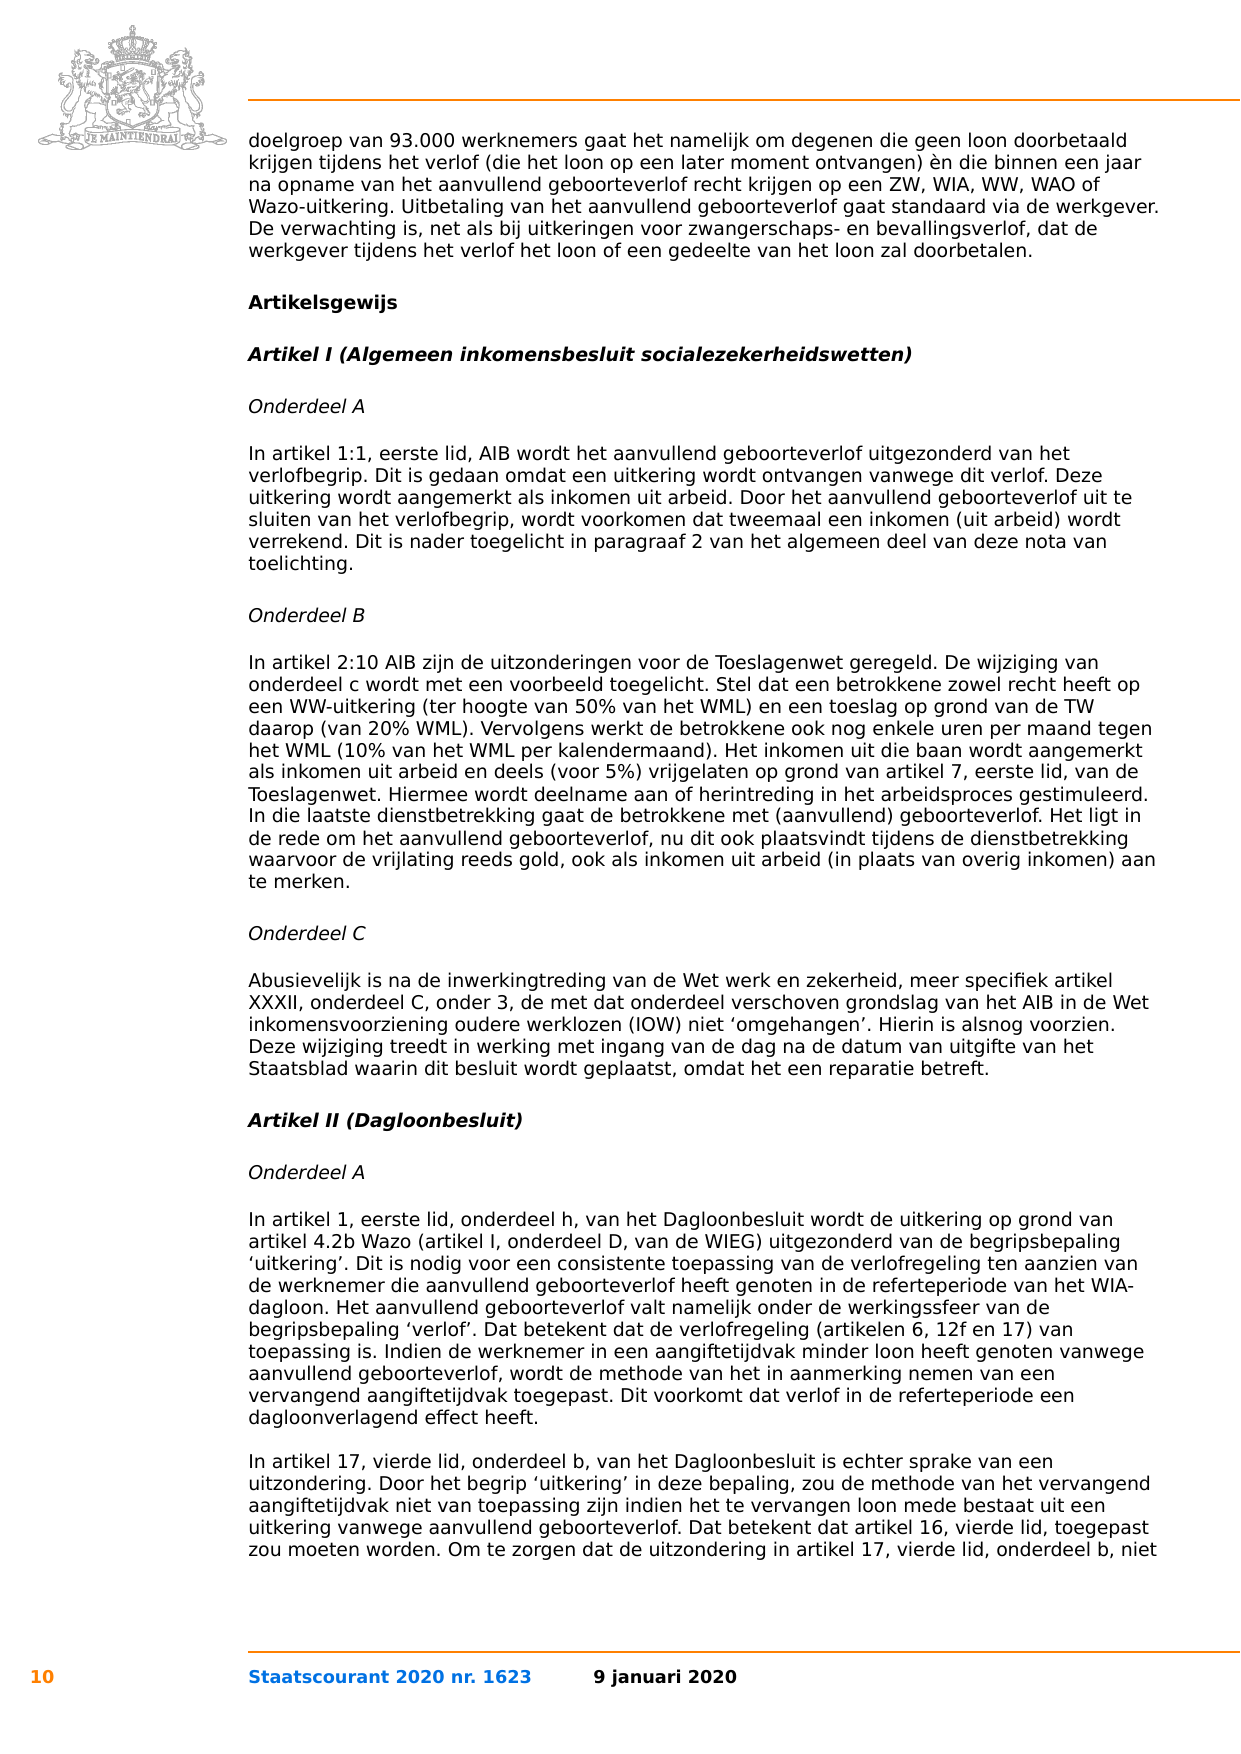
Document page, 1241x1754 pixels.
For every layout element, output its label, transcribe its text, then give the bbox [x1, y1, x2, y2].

subtitle Artikelsgewijs [248, 292, 1163, 314]
picture [38, 25, 227, 150]
subtitle Onderdeel C [248, 923, 1163, 945]
text In artikel 2:10 AIB zijn de uitzonderingen voor de Toeslagenwet geregeld. De wijziging van onderdeel c wordt met een voorbeeld toegelicht. Stel dat een betrokkene zowel recht heeft op een WW-uitkering (ter hoogte van 50% van het WML) en een toeslag op grond van de TW daarop (van 20% WML). Vervolgens werkt de betrokkene ook nog enkele uren per maand tegen het WML (10% van het WML per kalendermaand). Het inkomen uit die baan wordt aangemerkt als inkomen uit arbeid en deels (voor 5%) vrijgelaten op grond van artikel 7, eerste lid, van de Toeslagenwet. Hiermee wordt deelname aan of herintreding in het arbeidsproces gestimuleerd. In die laatste dienstbetrekking gaat de betrokkene met (aanvullend) geboorteverlof. Het ligt in de rede om het aanvullend geboorteverlof, nu dit ook plaatsvindt tijdens de dienstbetrekking waarvoor de vrijlating reeds gold, ook als inkomen uit arbeid (in plaats van overig inkomen) aan te merken. [248, 652, 1163, 893]
text In artikel 17, vierde lid, onderdeel b, van het Dagloonbesluit is echter sprake van een uitzondering. Door het begrip ‘uitkering’ in deze bepaling, zou de methode van het vervangend aangiftetijdvak niet van toepassing zijn indien het te vervangen loon mede bestaat uit een uitkering vanwege aanvullend geboorteverlof. Dat betekent dat artikel 16, vierde lid, toegepast zou moeten worden. Om te zorgen dat de uitzondering in artikel 17, vierde lid, onderdeel b, niet [248, 1451, 1163, 1561]
text Abusievelijk is na de inwerkingtreding van de Wet werk en zekerheid, meer specifiek artikel XXXII, onderdeel C, onder 3, de met dat onderdeel verschoven grondslag van het AIB in de Wet inkomensvoorziening oudere werklozen (IOW) niet ‘omgehangen’. Hierin is alsnog voorzien. Deze wijziging treedt in werking met ingang van de dag na de datum van uitgifte van het Staatsblad waarin dit besluit wordt geplaatst, omdat het een reparatie betreft. [248, 970, 1163, 1080]
subtitle Onderdeel A [248, 1162, 1163, 1184]
text In artikel 1:1, eerste lid, AIB wordt het aanvullend geboorteverlof uitgezonderd van het verlofbegrip. Dit is gedaan omdat een uitkering wordt ontvangen vanwege dit verlof. Deze uitkering wordt aangemerkt als inkomen uit arbeid. Door het aanvullend geboorteverlof uit te sluiten van het verlofbegrip, wordt voorkomen dat tweemaal een inkomen (uit arbeid) wordt verrekend. Dit is nader toegelicht in paragraaf 2 van het algemeen deel van deze nota van toelichting. [248, 443, 1163, 574]
text doelgroep van 93.000 werknemers gaat het namelijk om degenen die geen loon doorbetaald krijgen tijdens het verlof (die het loon op een later moment ontvangen) èn die binnen een jaar na opname van het aanvullend geboorteverlof recht krijgen op een ZW, WIA, WW, WAO of Wazo-uitkering. Uitbetaling van het aanvullend geboorteverlof gaat standaard via de werkgever. De verwachting is, net als bij uitkeringen voor zwangerschaps- en bevallingsverlof, dat de werkgever tijdens het verlof het loon of een gedeelte van het loon zal doorbetalen. [248, 130, 1163, 262]
subtitle Artikel I (Algemeen inkomensbesluit socialezekerheidswetten) [248, 344, 1163, 366]
subtitle Onderdeel B [248, 604, 1163, 627]
text In artikel 1, eerste lid, onderdeel h, van het Dagloonbesluit wordt de uitkering op grond van artikel 4.2b Wazo (artikel I, onderdeel D, van de WIEG) uitgezonderd van de begripsbepaling ‘uitkering’. Dit is nodig voor een consistente toepassing van de verlofregeling ten aanzien van de werknemer die aanvullend geboorteverlof heeft genoten in de referteperiode van het WIA-dagloon. Het aanvullend geboorteverlof valt namelijk onder de werkingssfeer van de begripsbepaling ‘verlof’. Dat betekent dat de verlofregeling (artikelen 6, 12f en 17) van toepassing is. Indien de werknemer in een aangiftetijdvak minder loon heeft genoten vanwege aanvullend geboorteverlof, wordt de methode van het in aanmerking nemen van een vervangend aangiftetijdvak toegepast. Dit voorkomt dat verlof in de referteperiode een dagloonverlagend effect heeft. [248, 1209, 1163, 1429]
subtitle Onderdeel A [248, 396, 1163, 418]
subtitle Artikel II (Dagloonbesluit) [248, 1110, 1163, 1132]
